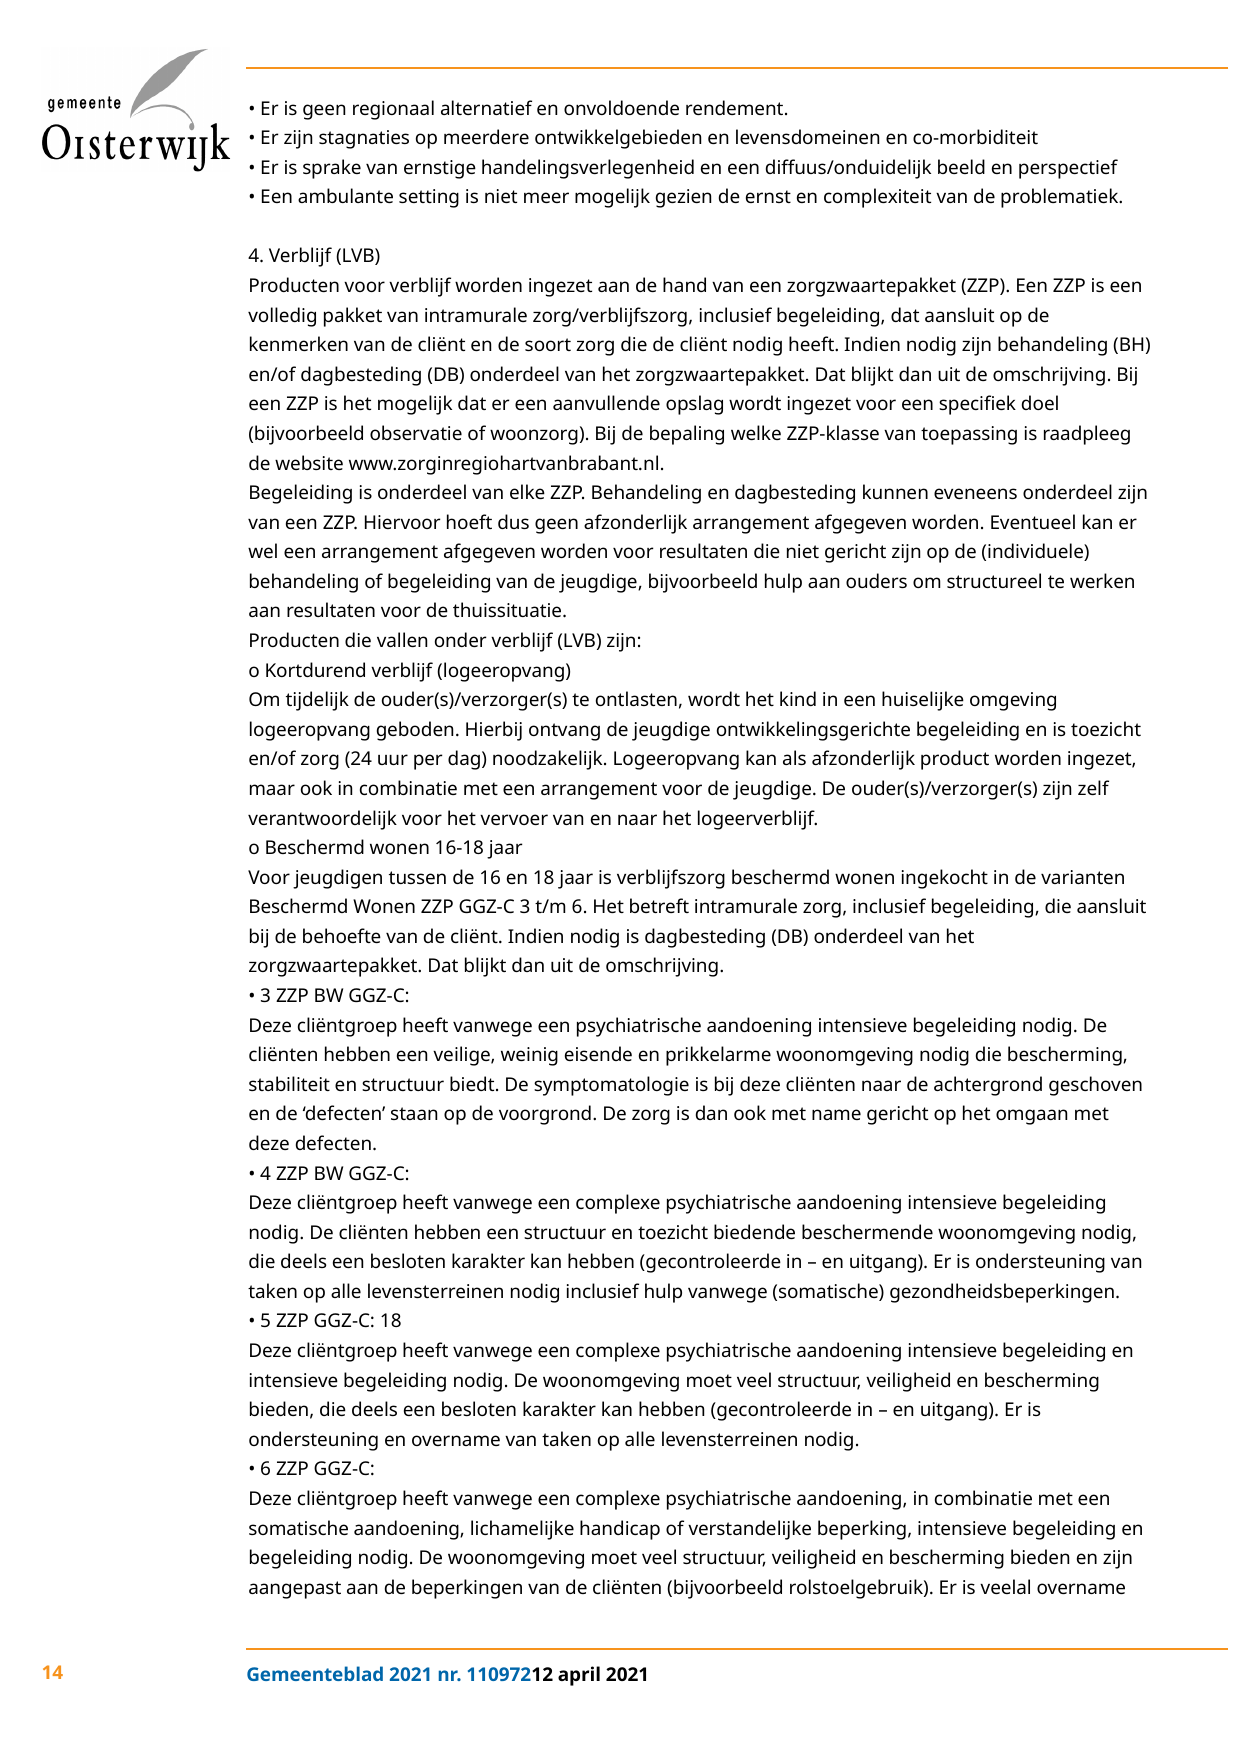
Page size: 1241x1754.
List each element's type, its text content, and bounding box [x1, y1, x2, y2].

text Deze cliëntgroep heeft vanwege een complexe psychiatrische aandoening intensieve begeleiding nodig. De cliënten hebben een structuur en toezicht biedende beschermende woonomgeving nodig, die deels een besloten karakter kan hebben (gecontroleerde in – en uitgang). Er is ondersteuning van taken op alle levensterreinen nodig inclusief hulp vanwege (somatische) gezondheidsbeperkingen. [248, 1189, 1152, 1304]
text o Kortdurend verblijf (logeeropvang) [248, 657, 1152, 683]
text Voor jeugdigen tussen de 16 en 18 jaar is verblijfszorg beschermd wonen ingekocht in de varianten Beschermd Wonen ZZP GGZ-C 3 t/m 6. Het betreft intramurale zorg, inclusief begeleiding, die aansluit bij de behoefte van de cliënt. Indien nodig is dagbesteding (DB) onderdeel van het zorgzwaartepakket. Dat blijkt dan uit de omschrijving. [248, 864, 1152, 978]
text • 3 ZZP BW GGZ-C: [248, 982, 1152, 1008]
text Om tijdelijk de ouder(s)/verzorger(s) te ontlasten, wordt het kind in een huiselijke omgeving logeeropvang geboden. Hierbij ontvang de jeugdige ontwikkelingsgerichte begeleiding en is toezicht en/of zorg (24 uur per dag) noodzakelijk. Logeeropvang kan als afzonderlijk product worden ingezet, maar ook in combinatie met een arrangement voor de jeugdige. De ouder(s)/verzorger(s) zijn zelf verantwoordelijk voor het vervoer van en naar het logeerverblijf. [248, 686, 1152, 831]
text • Er is sprake van ernstige handelingsverlegenheid en een diffuus/onduidelijk beeld en perspectief [248, 154, 1152, 180]
text • Er is geen regionaal alternatief en onvoldoende rendement. [248, 95, 1152, 121]
text Deze cliëntgroep heeft vanwege een complexe psychiatrische aandoening intensieve begeleiding en intensieve begeleiding nodig. De woonomgeving moet veel structuur, veiligheid en bescherming bieden, die deels een besloten karakter kan hebben (gecontroleerde in – en uitgang). Er is ondersteuning en overname van taken op alle levensterreinen nodig. [248, 1337, 1152, 1452]
text Begeleiding is onderdeel van elke ZZP. Behandeling en dagbesteding kunnen eveneens onderdeel zijn van een ZZP. Hiervoor hoeft dus geen afzonderlijk arrangement afgegeven worden. Eventueel kan er wel een arrangement afgegeven worden voor resultaten die niet gericht zijn op de (individuele) behandeling of begeleiding van de jeugdige, bijvoorbeeld hulp aan ouders om structureel te werken aan resultaten voor de thuissituatie. [248, 479, 1152, 623]
text • Er zijn stagnaties op meerdere ontwikkelgebieden en levensdomeinen en co-morbiditeit [248, 124, 1152, 150]
text Producten voor verblijf worden ingezet aan de hand van een zorgzwaartepakket (ZZP). Een ZZP is een volledig pakket van intramurale zorg/verblijfszorg, inclusief begeleiding, dat aansluit op de kenmerken van de cliënt en de soort zorg die de cliënt nodig heeft. Indien nodig zijn behandeling (BH) en/of dagbesteding (DB) onderdeel van het zorgzwaartepakket. Dat blijkt dan uit de omschrijving. Bij een ZZP is het mogelijk dat er een aanvullende opslag wordt ingezet voor een specifiek doel (bijvoorbeeld observatie of woonzorg). Bij de bepaling welke ZZP-klasse van toepassing is raadpleeg de website www.zorginregiohartvanbrabant.nl. [248, 272, 1152, 476]
text • Een ambulante setting is niet meer mogelijk gezien de ernst en complexiteit van de problematiek. [248, 183, 1152, 209]
text o Beschermd wonen 16-18 jaar [248, 834, 1152, 860]
text Producten die vallen onder verblijf (LVB) zijn: [248, 627, 1152, 653]
text • 5 ZZP GGZ-C: 18 [248, 1308, 1152, 1333]
text Deze cliëntgroep heeft vanwege een complexe psychiatrische aandoening, in combinatie met een somatische aandoening, lichamelijke handicap of verstandelijke beperking, intensieve begeleiding en begeleiding nodig. De woonomgeving moet veel structuur, veiligheid en bescherming bieden en zijn aangepast aan de beperkingen van de cliënten (bijvoorbeeld rolstoelgebruik). Er is veelal overname [248, 1485, 1152, 1600]
text • 6 ZZP GGZ-C: [248, 1456, 1152, 1481]
picture [41, 47, 231, 172]
text Deze cliëntgroep heeft vanwege een psychiatrische aandoening intensieve begeleiding nodig. De cliënten hebben een veilige, weinig eisende en prikkelarme woonomgeving nodig die bescherming, stabiliteit en structuur biedt. De symptomatologie is bij deze cliënten naar de achtergrond geschoven en de ‘defecten’ staan op de voorgrond. De zorg is dan ook met name gericht op het omgaan met deze defecten. [248, 1012, 1152, 1156]
text • 4 ZZP BW GGZ-C: [248, 1160, 1152, 1186]
text 4. Verblijf (LVB) [248, 243, 1152, 268]
